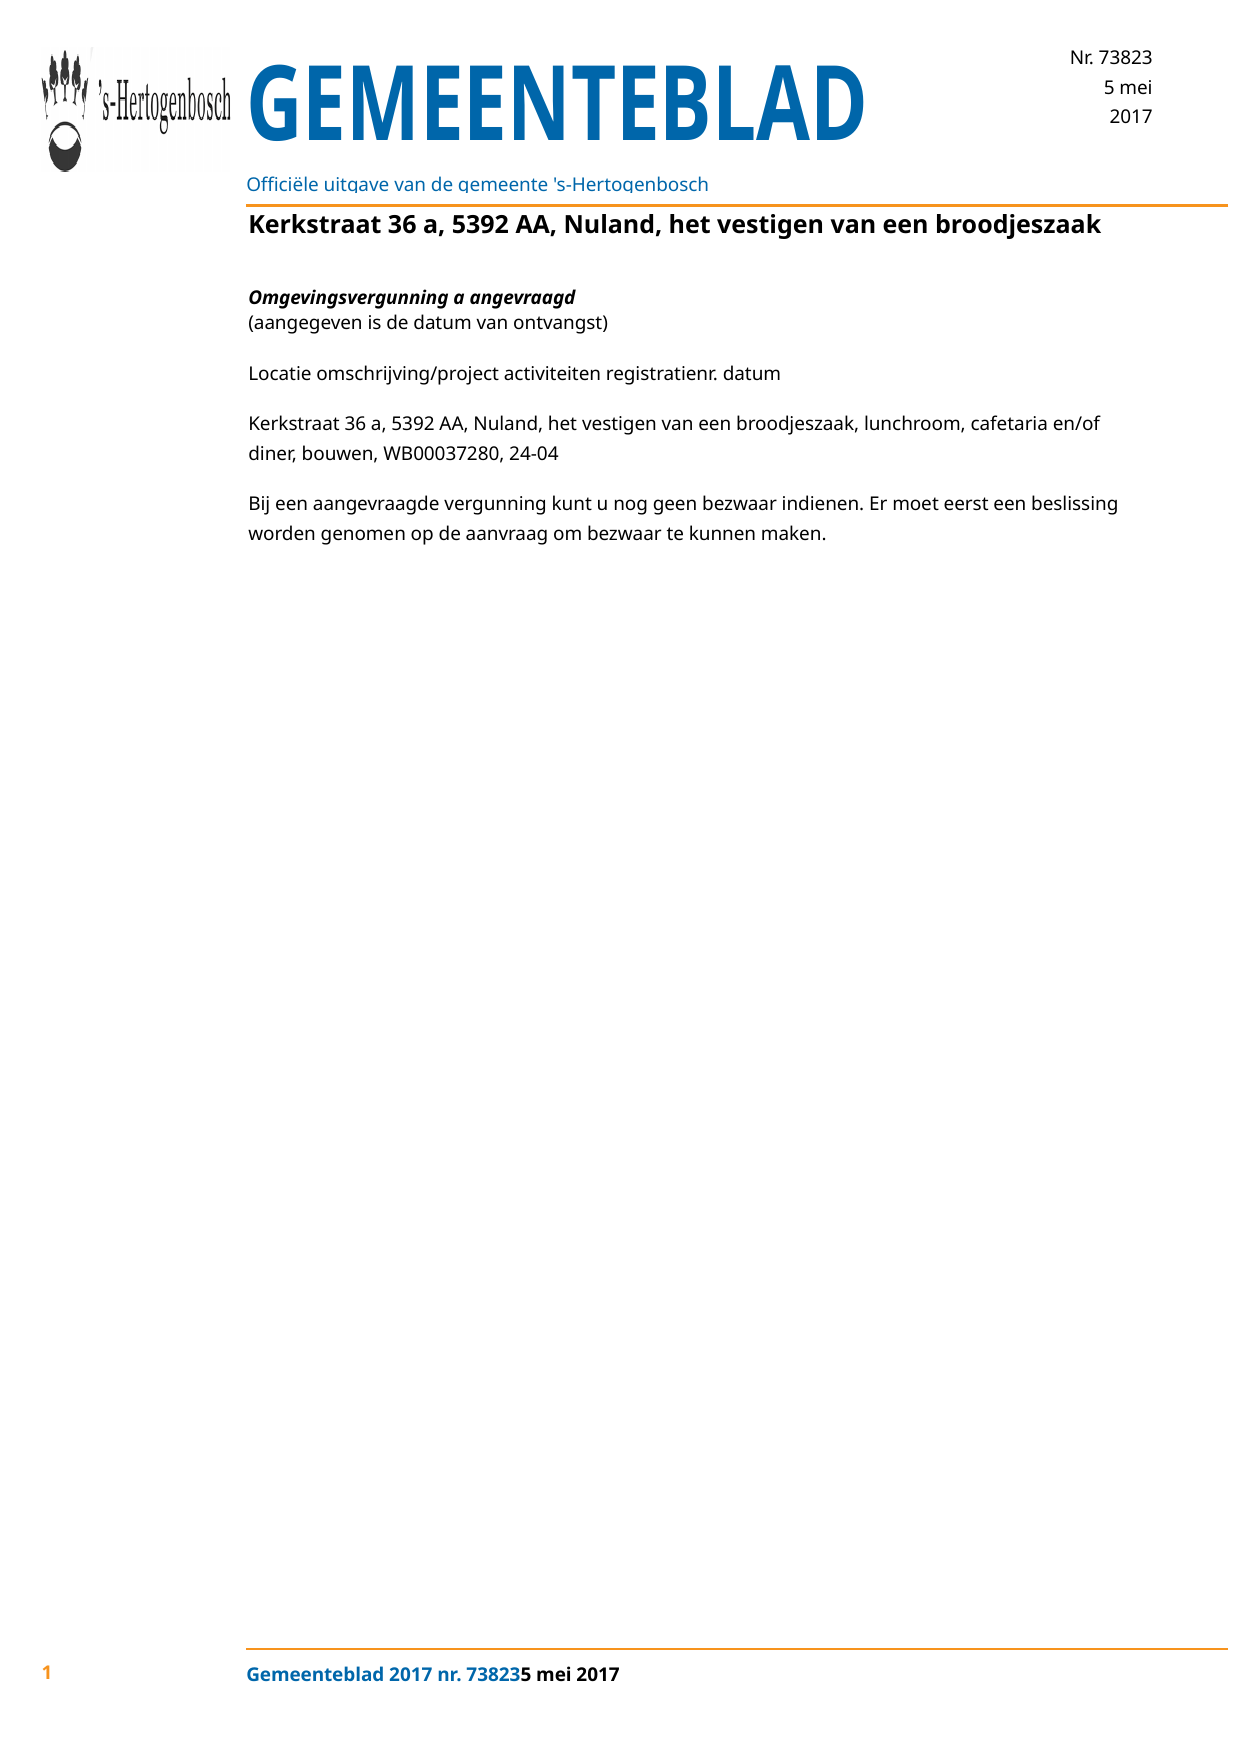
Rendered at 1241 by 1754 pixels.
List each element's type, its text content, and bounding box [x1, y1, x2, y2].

text Omgevingsvergunning a angevraagd [248, 284, 1152, 309]
text Locatie omschrijving/project activiteiten registratienr. datum [248, 360, 1152, 386]
text Bij een aangevraagde vergunning kunt u nog geen bezwaar indienen. Er moet eerst een beslissing worden genomen op de aanvraag om bezwaar te kunnen maken. [248, 490, 1152, 546]
text Kerkstraat 36 a, 5392 AA, Nuland, het vestigen van een broodjeszaak, lunchroom, cafetaria en/of diner, bouwen, WB00037280, 24-04 [248, 410, 1152, 466]
text (aangegeven is de datum van ontvangst) [248, 309, 1152, 335]
text Kerkstraat 36 a, 5392 AA, Nuland, het vestigen van een broodjeszaak [248, 207, 1152, 241]
picture [41, 47, 231, 172]
